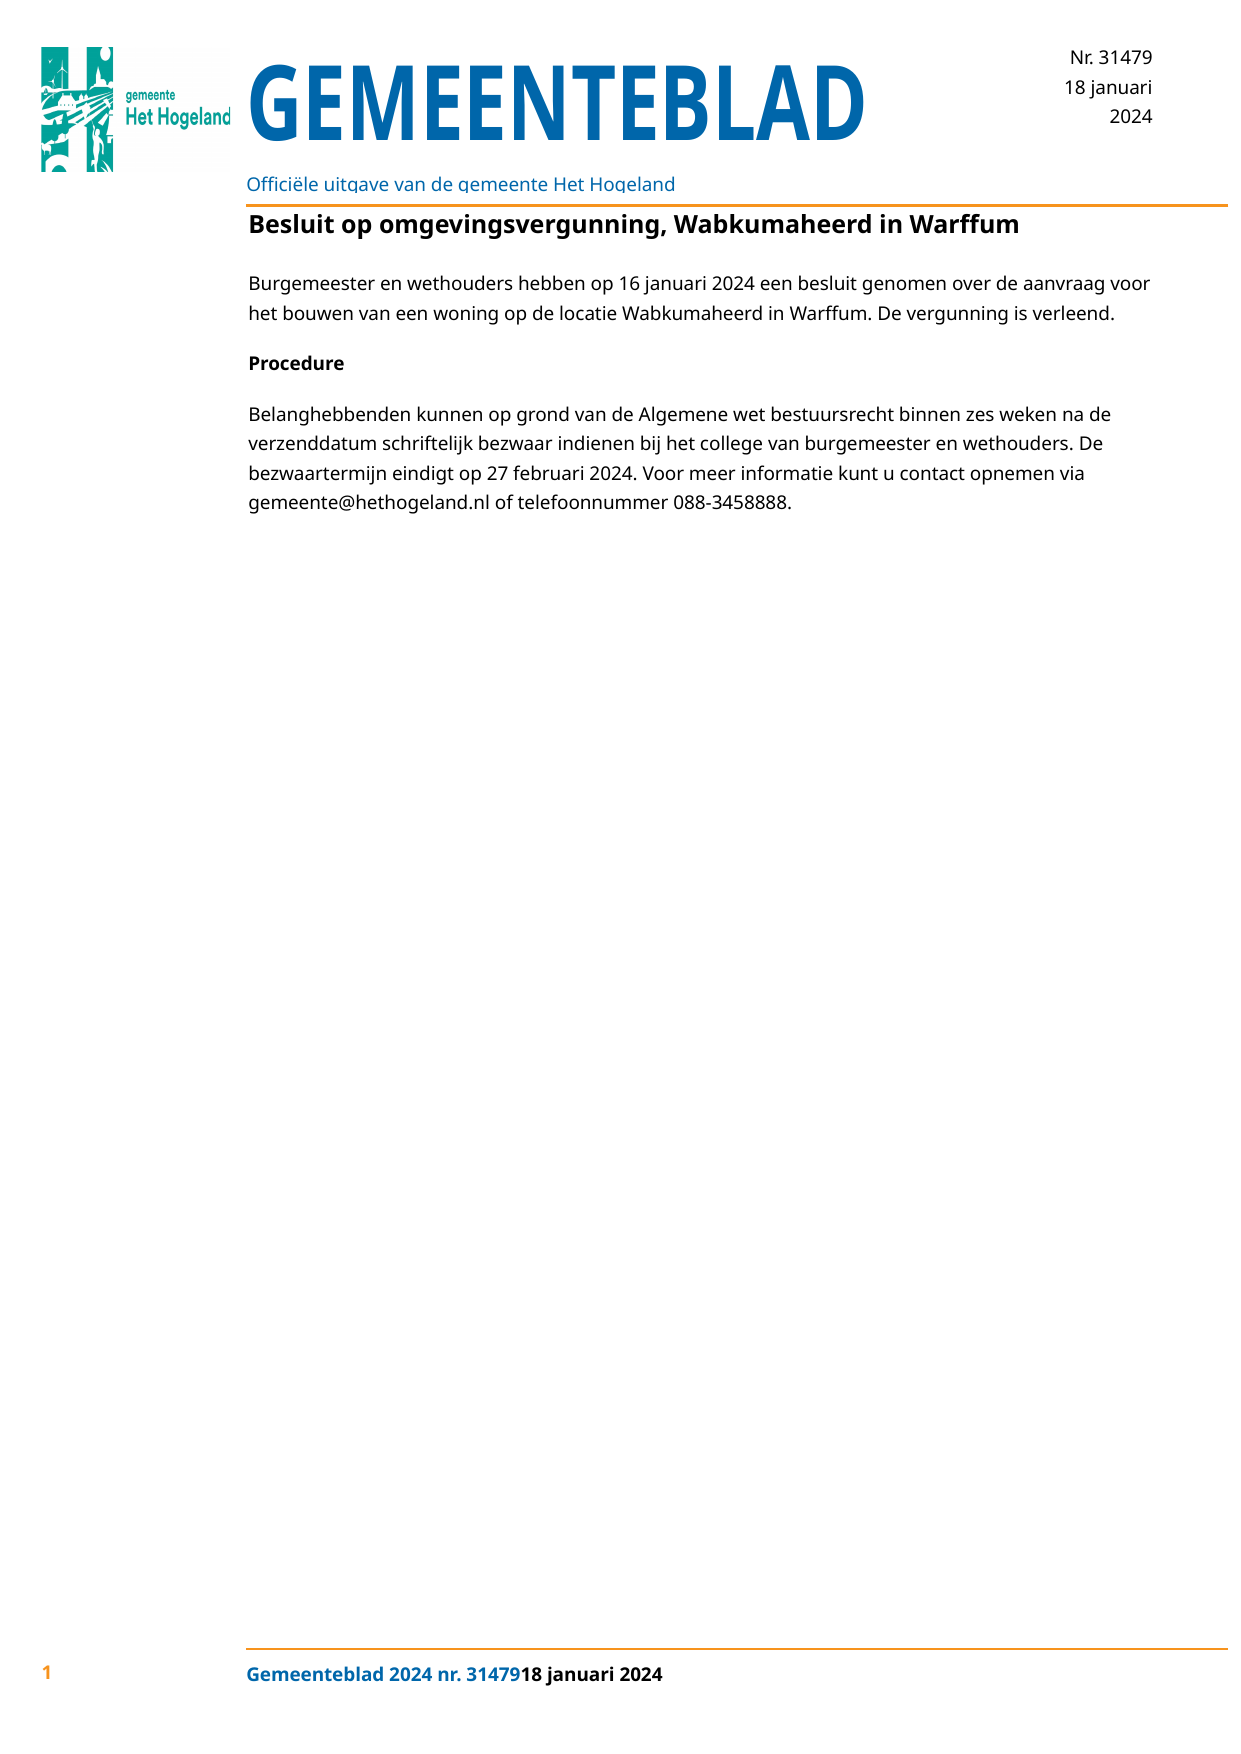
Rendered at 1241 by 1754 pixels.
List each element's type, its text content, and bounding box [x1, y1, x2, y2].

text Procedure [248, 350, 1152, 376]
picture [41, 47, 231, 172]
text Besluit op omgevingsvergunning, Wabkumaheerd in Warffum [248, 207, 1152, 241]
text Burgemeester en wethouders hebben op 16 januari 2024 een besluit genomen over de aanvraag voor het bouwen van een woning op de locatie Wabkumaheerd in Warffum. De vergunning is verleend. [248, 270, 1152, 326]
text Belanghebbenden kunnen op grond van de Algemene wet bestuursrecht binnen zes weken na de verzenddatum schriftelijk bezwaar indienen bij het college van burgemeester en wethouders. De bezwaartermijn eindigt op 27 februari 2024. Voor meer informatie kunt u contact opnemen via gemeente@hethogeland.nl of telefoonnummer 088-3458888. [248, 401, 1152, 515]
